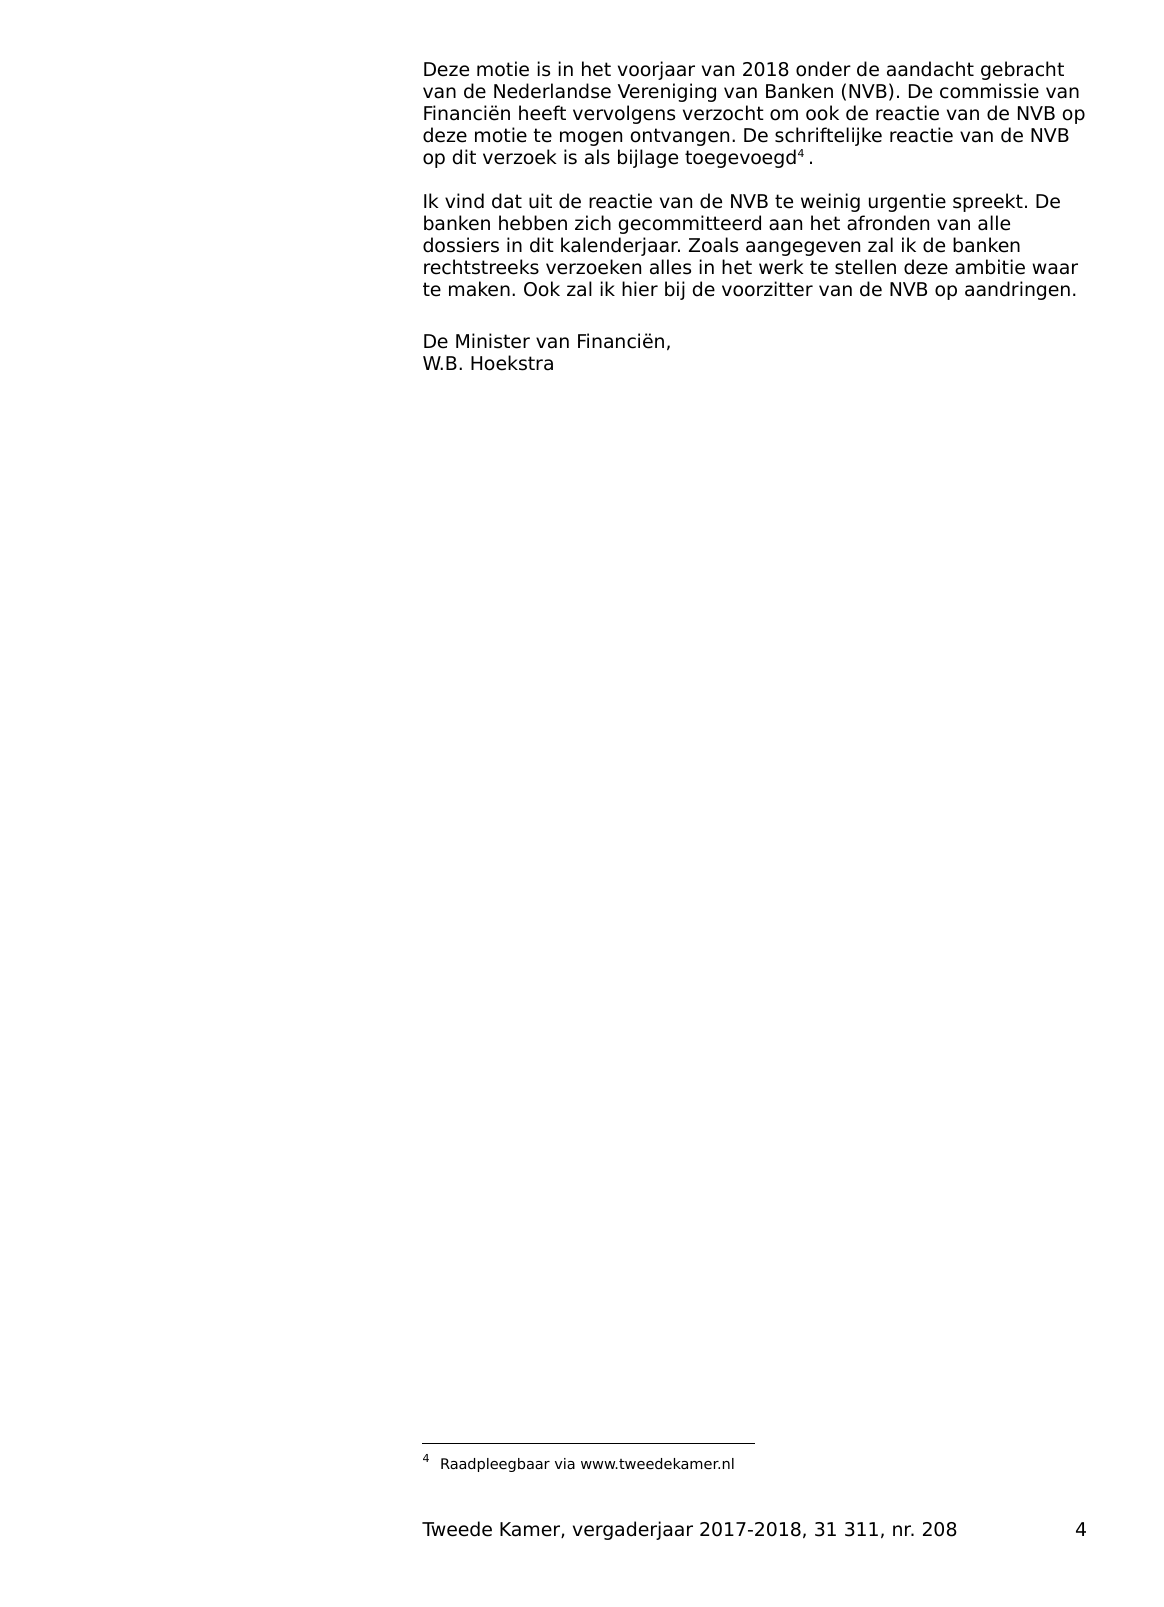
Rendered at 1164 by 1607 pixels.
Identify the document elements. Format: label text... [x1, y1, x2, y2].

text Raadpleegbaar via www.tweedekamer.nl [422, 1452, 1087, 1474]
text Ik vind dat uit de reactie van de NVB te weinig urgentie spreekt. De banken hebben zich gecommitteerd aan het afronden van alle dossiers in dit kalenderjaar. Zoals aangegeven zal ik de banken rechtstreeks verzoeken alles in het werk te stellen deze ambitie waar te maken. Ook zal ik hier bij de voorzitter van de NVB op aandringen. [422, 191, 1087, 301]
text De Minister van Financiën, W.B. Hoekstra [422, 331, 1087, 375]
text Deze motie is in het voorjaar van 2018 onder de aandacht gebracht van de Nederlandse Vereniging van Banken (NVB). De commissie van Financiën heeft vervolgens verzocht om ook de reactie van de NVB op deze motie te mogen ontvangen. De schriftelijke reactie van de NVB op dit verzoek is als bijlage toegevoegd. [422, 59, 1087, 169]
